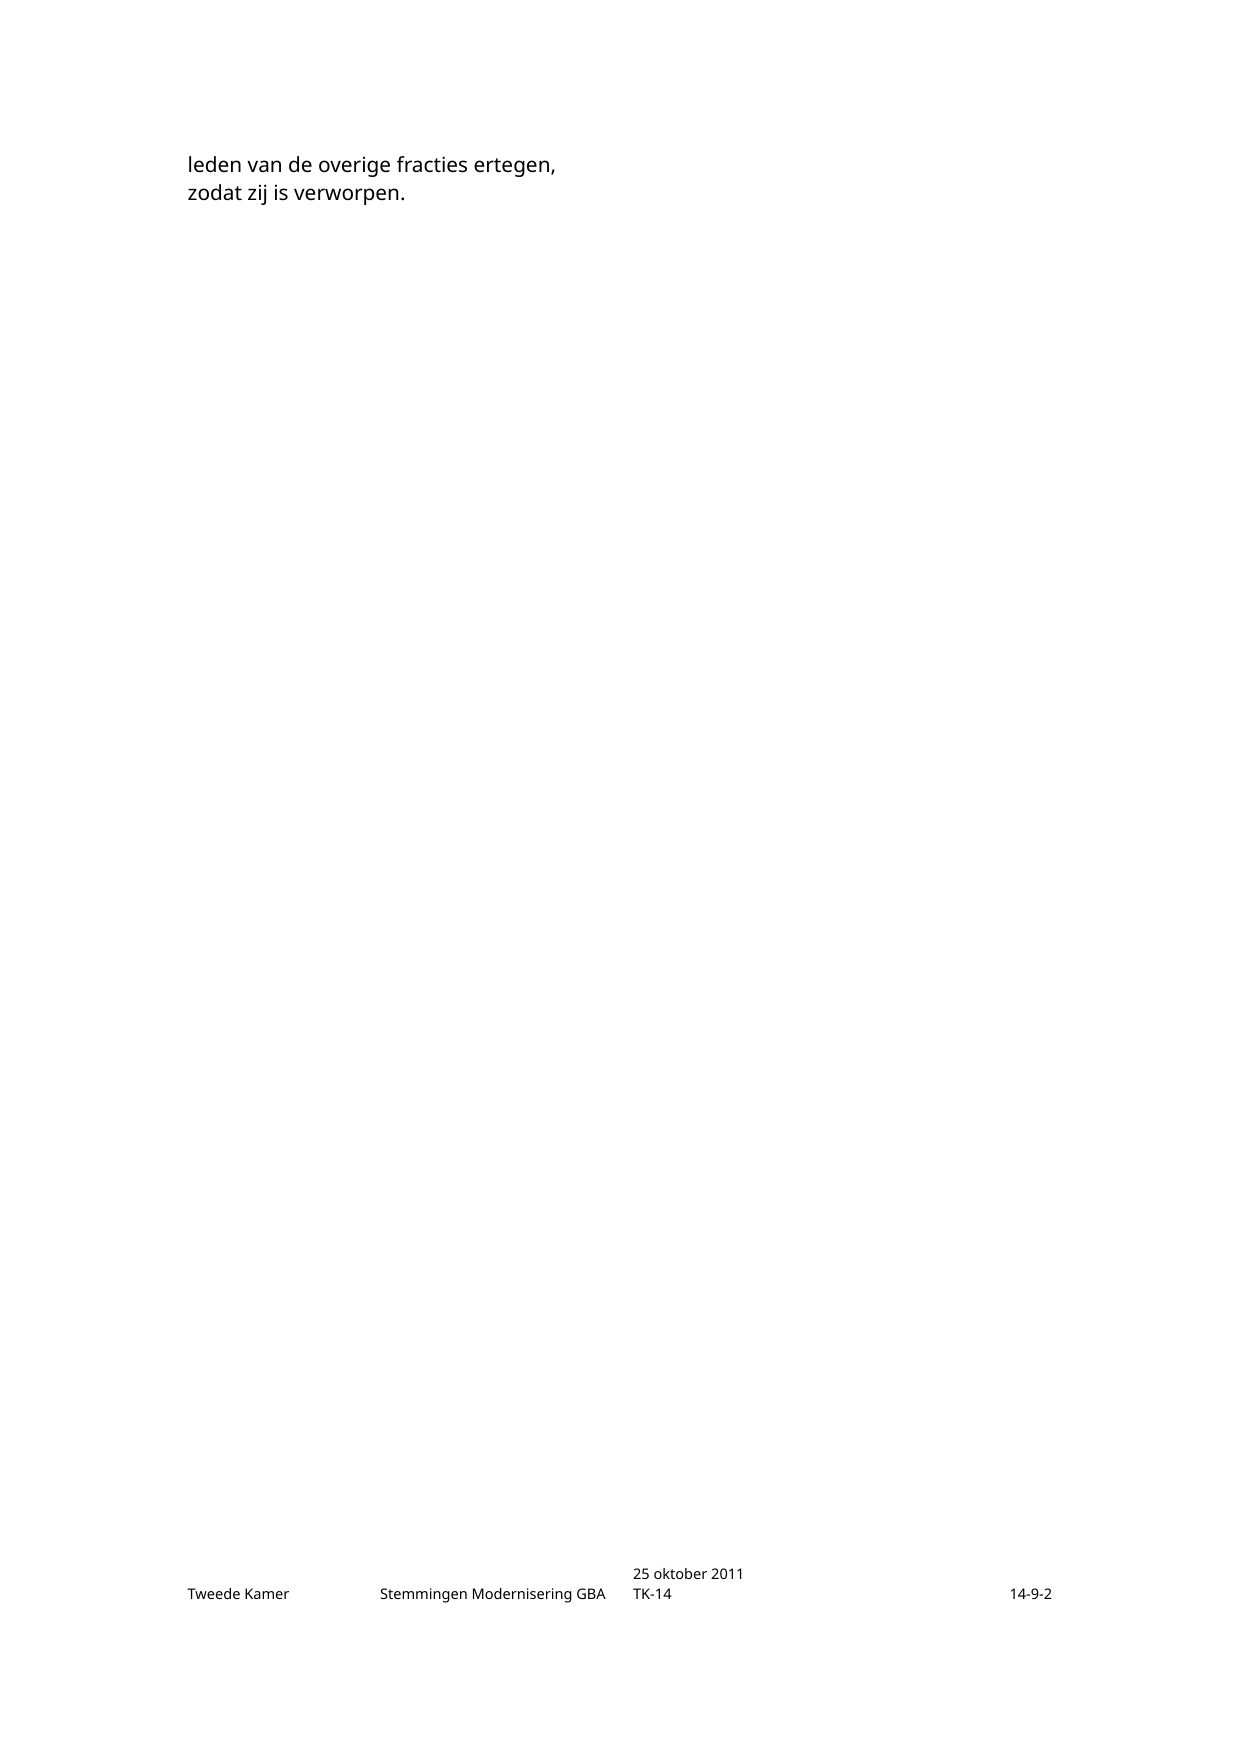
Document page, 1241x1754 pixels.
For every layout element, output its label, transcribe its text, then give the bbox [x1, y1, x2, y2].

text leden van de overige fracties ertegen, zodat zij is verworpen. [187, 150, 605, 207]
